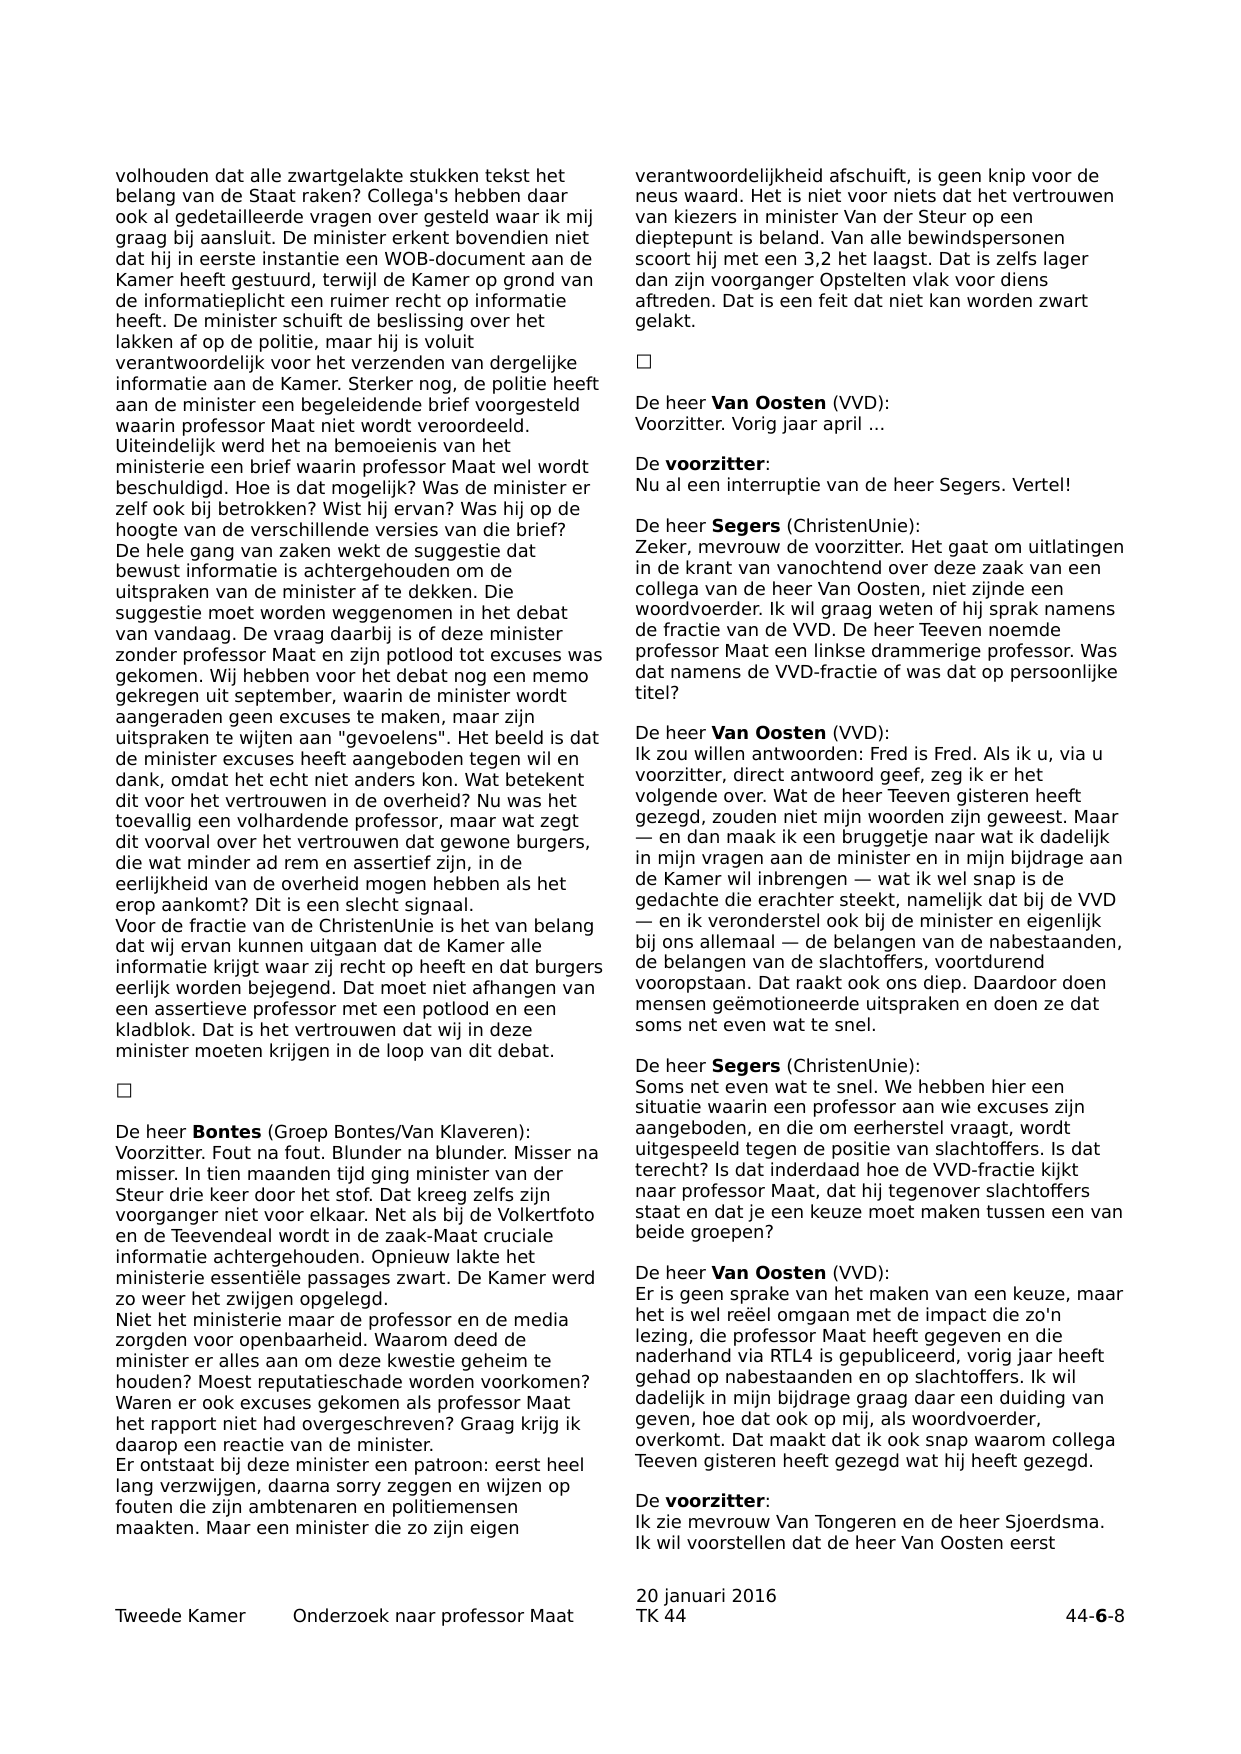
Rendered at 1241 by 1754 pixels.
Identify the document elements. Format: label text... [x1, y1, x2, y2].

text Er ontstaat bij deze minister een patroon: eerst heel lang verzwijgen, daarna sorry zeggen en wijzen op fouten die zijn ambtenaren en politiemensen maakten. Maar een minister die zo zijn eigen [115, 1455, 605, 1538]
text ⬜ [635, 352, 1125, 373]
text Soms net even wat te snel. We hebben hier een situatie waarin een professor aan wie excuses zijn aangeboden, en die om eerherstel vraagt, wordt uitgespeeld tegen de positie van slachtoffers. Is dat terecht? Is dat inderdaad hoe de VVD-fractie kijkt naar professor Maat, dat hij tegenover slachtoffers staat en dat je een keuze moet maken tussen een van beide groepen? [635, 1076, 1125, 1243]
text Nu al een interruptie van de heer Segers. Vertel! [635, 475, 1125, 496]
text De heer Bontes (Groep Bontes/Van Klaveren): [115, 1122, 605, 1143]
text De hele gang van zaken wekt de suggestie dat bewust informatie is achtergehouden om de uitspraken van de minister af te dekken. Die suggestie moet worden weggenomen in het debat van vandaag. De vraag daarbij is of deze minister zonder professor Maat en zijn potlood tot excuses was gekomen. Wij hebben voor het debat nog een memo gekregen uit september, waarin de minister wordt aangeraden geen excuses te maken, maar zijn uitspraken te wijten aan "gevoelens". Het beeld is dat de minister excuses heeft aangeboden tegen wil en dank, omdat het echt niet anders kon. Wat betekent dit voor het vertrouwen in de overheid? Nu was het toevallig een volhardende professor, maar wat zegt dit voorval over het vertrouwen dat gewone burgers, die wat minder ad rem en assertief zijn, in de eerlijkheid van de overheid mogen hebben als het erop aankomt? Dit is een slecht signaal. [115, 540, 605, 915]
text Niet het ministerie maar de professor en de media zorgden voor openbaarheid. Waarom deed de minister er alles aan om deze kwestie geheim te houden? Moest reputatieschade worden voorkomen? Waren er ook excuses gekomen als professor Maat het rapport niet had overgeschreven? Graag krijg ik daarop een reactie van de minister. [115, 1309, 605, 1455]
text De voorzitter: [635, 454, 1125, 475]
text Ik zie mevrouw Van Tongeren en de heer Sjoerdsma. Ik wil voorstellen dat de heer Van Oosten eerst [635, 1512, 1125, 1554]
text volhouden dat alle zwartgelakte stukken tekst het belang van de Staat raken? Collega's hebben daar ook al gedetailleerde vragen over gesteld waar ik mij graag bij aansluit. De minister erkent bovendien niet dat hij in eerste instantie een WOB-document aan de Kamer heeft gestuurd, terwijl de Kamer op grond van de informatieplicht een ruimer recht op informatie heeft. De minister schuift de beslissing over het lakken af op de politie, maar hij is voluit verantwoordelijk voor het verzenden van dergelijke informatie aan de Kamer. Sterker nog, de politie heeft aan de minister een begeleidende brief voorgesteld waarin professor Maat niet wordt veroordeeld. Uiteindelijk werd het na bemoeienis van het ministerie een brief waarin professor Maat wel wordt beschuldigd. Hoe is dat mogelijk? Was de minister er zelf ook bij betrokken? Wist hij ervan? Was hij op de hoogte van de verschillende versies van die brief? [115, 165, 605, 540]
text Er is geen sprake van het maken van een keuze, maar het is wel reëel omgaan met de impact die zo'n lezing, die professor Maat heeft gegeven en die naderhand via RTL4 is gepubliceerd, vorig jaar heeft gehad op nabestaanden en op slachtoffers. Ik wil dadelijk in mijn bijdrage graag daar een duiding van geven, hoe dat ook op mij, als woordvoerder, overkomt. Dat maakt dat ik ook snap waarom collega Teeven gisteren heeft gezegd wat hij heeft gezegd. [635, 1284, 1125, 1471]
text verantwoordelijkheid afschuift, is geen knip voor de neus waard. Het is niet voor niets dat het vertrouwen van kiezers in minister Van der Steur op een dieptepunt is beland. Van alle bewindspersonen scoort hij met een 3,2 het laagst. Dat is zelfs lager dan zijn voorganger Opstelten vlak voor diens aftreden. Dat is een feit dat niet kan worden zwart gelakt. [635, 165, 1125, 332]
text De voorzitter: [635, 1491, 1125, 1512]
text Voorzitter. Fout na fout. Blunder na blunder. Misser na misser. In tien maanden tijd ging minister van der Steur drie keer door het stof. Dat kreeg zelfs zijn voorganger niet voor elkaar. Net als bij de Volkertfoto en de Teevendeal wordt in de zaak-Maat cruciale informatie achtergehouden. Opnieuw lakte het ministerie essentiële passages zwart. De Kamer werd zo weer het zwijgen opgelegd. [115, 1143, 605, 1309]
text ⬜ [115, 1081, 605, 1102]
text Voor de fractie van de ChristenUnie is het van belang dat wij ervan kunnen uitgaan dat de Kamer alle informatie krijgt waar zij recht op heeft en dat burgers eerlijk worden bejegend. Dat moet niet afhangen van een assertieve professor met een potlood en een kladblok. Dat is het vertrouwen dat wij in deze minister moeten krijgen in de loop van dit debat. [115, 915, 605, 1061]
text De heer Van Oosten (VVD): [635, 723, 1125, 744]
text De heer Van Oosten (VVD): [635, 1263, 1125, 1284]
text De heer Van Oosten (VVD): [635, 393, 1125, 413]
text Ik zou willen antwoorden: Fred is Fred. Als ik u, via u voorzitter, direct antwoord geef, zeg ik er het volgende over. Wat de heer Teeven gisteren heeft gezegd, zouden niet mijn woorden zijn geweest. Maar — en dan maak ik een bruggetje naar wat ik dadelijk in mijn vragen aan de minister en in mijn bijdrage aan de Kamer wil inbrengen — wat ik wel snap is de gedachte die erachter steekt, namelijk dat bij de VVD — en ik veronderstel ook bij de minister en eigenlijk bij ons allemaal — de belangen van de nabestaanden, de belangen van de slachtoffers, voortdurend vooropstaan. Dat raakt ook ons diep. Daardoor doen mensen geëmotioneerde uitspraken en doen ze dat soms net even wat te snel. [635, 744, 1125, 1036]
text De heer Segers (ChristenUnie): [635, 1056, 1125, 1076]
text De heer Segers (ChristenUnie): [635, 516, 1125, 537]
text Zeker, mevrouw de voorzitter. Het gaat om uitlatingen in de krant van vanochtend over deze zaak van een collega van de heer Van Oosten, niet zijnde een woordvoerder. Ik wil graag weten of hij sprak namens de fractie van de VVD. De heer Teeven noemde professor Maat een linkse drammerige professor. Was dat namens de VVD-fractie of was dat op persoonlijke titel? [635, 537, 1125, 703]
text Voorzitter. Vorig jaar april ... [635, 413, 1125, 434]
